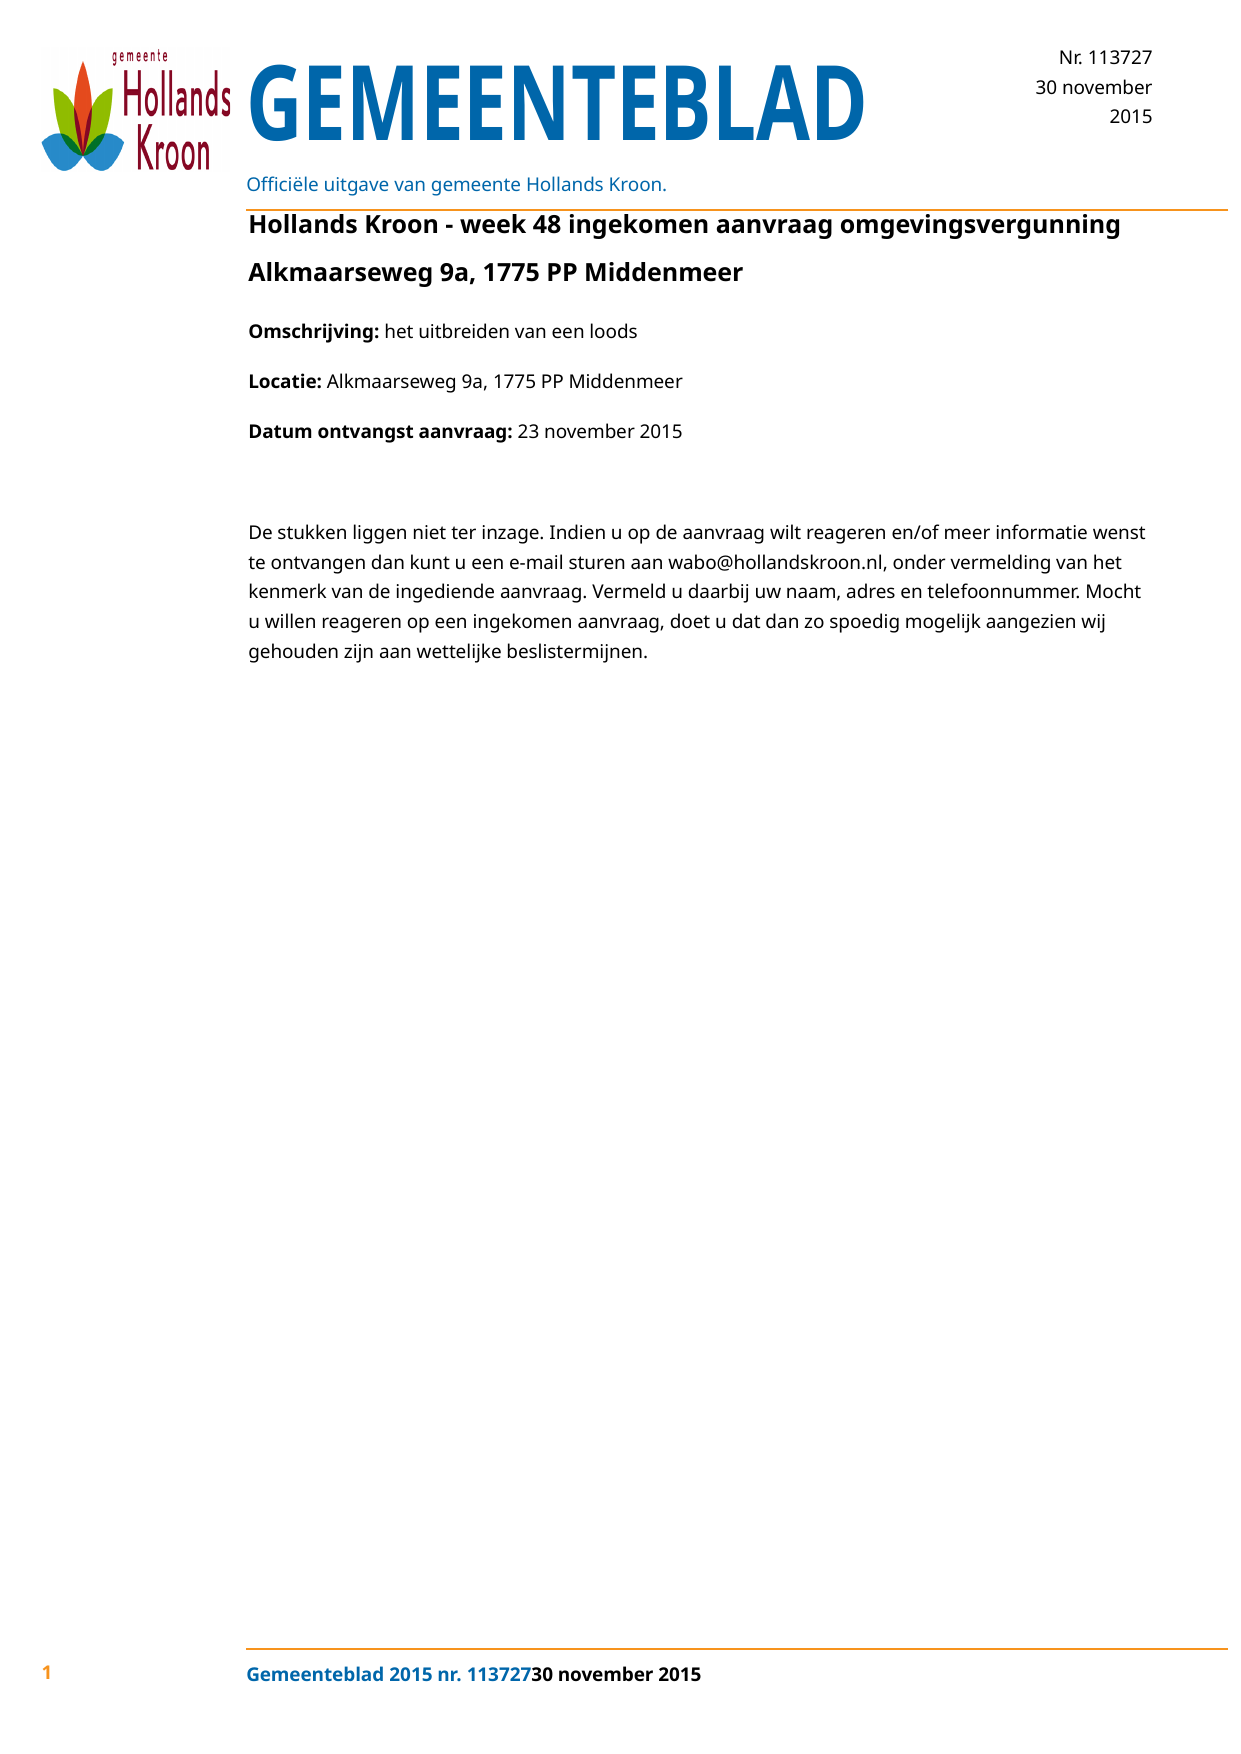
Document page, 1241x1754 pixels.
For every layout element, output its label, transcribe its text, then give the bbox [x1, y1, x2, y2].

picture [41, 47, 231, 172]
text Locatie: Alkmaarseweg 9a, 1775 PP Middenmeer [248, 368, 1152, 394]
text Datum ontvangst aanvraag: 23 november 2015 [248, 419, 1152, 444]
text De stukken liggen niet ter inzage. Indien u op de aanvraag wilt reageren en/of meer informatie wenst te ontvangen dan kunt u een e-mail sturen aan wabo@hollandskroon.nl, onder vermelding van het kenmerk van de ingediende aanvraag. Vermeld u daarbij uw naam, adres en telefoonnummer. Mocht u willen reageren op een ingekomen aanvraag, doet u dat dan zo spoedig mogelijk aangezien wij gehouden zijn aan wettelijke beslistermijnen. [248, 519, 1152, 664]
text Hollands Kroon - week 48 ingekomen aanvraag omgevingsvergunning Alkmaarseweg 9a, 1775 PP Middenmeer [248, 211, 1152, 288]
text Omschrijving: het uitbreiden van een loods [248, 318, 1152, 344]
